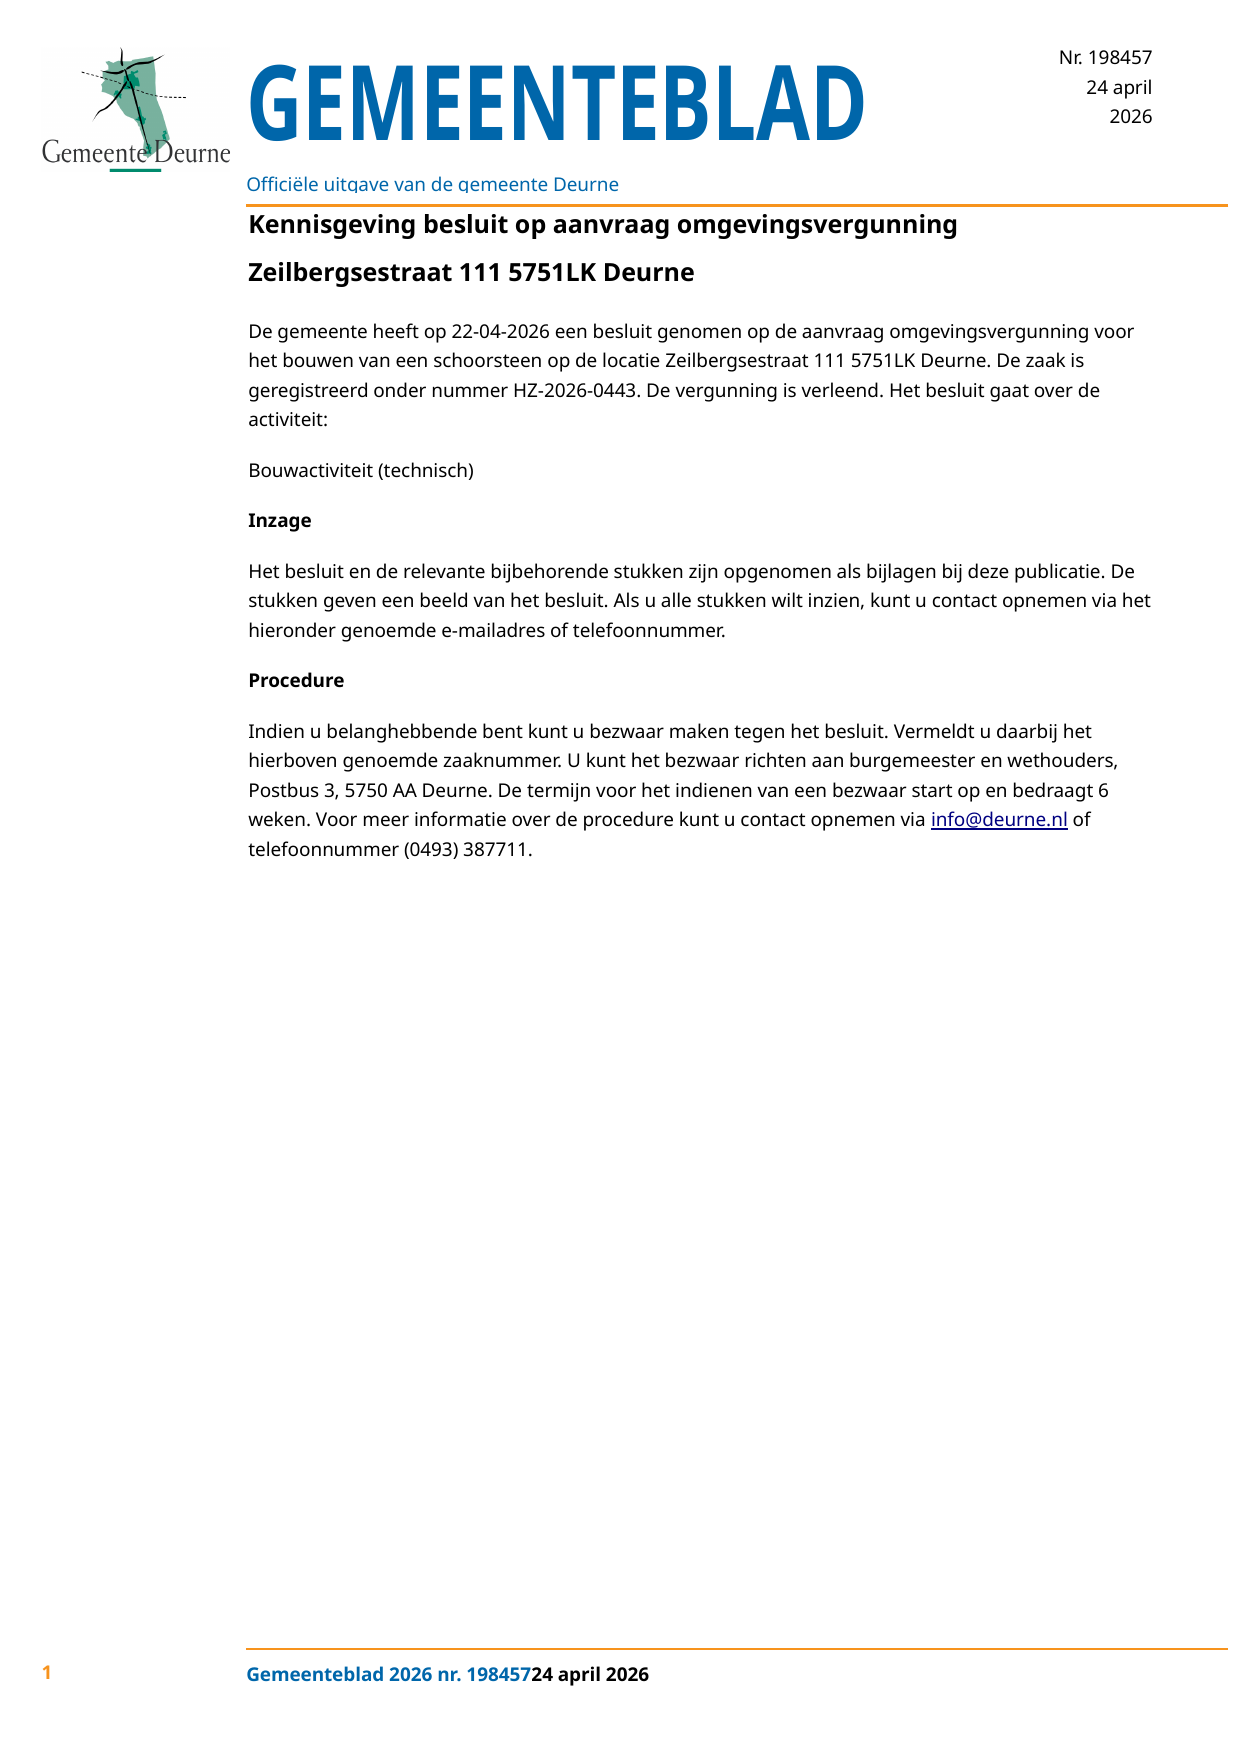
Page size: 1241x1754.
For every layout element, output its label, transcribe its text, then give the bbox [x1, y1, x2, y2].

text Procedure [248, 667, 1152, 693]
text Kennisgeving besluit op aanvraag omgevingsvergunning Zeilbergsestraat 111 5751LK Deurne [248, 207, 1152, 288]
text Bouwactiviteit (technisch) [248, 457, 1152, 483]
text Inzage [248, 507, 1152, 533]
text Het besluit en de relevante bijbehorende stukken zijn opgenomen als bijlagen bij deze publicatie. De stukken geven een beeld van het besluit. Als u alle stukken wilt inzien, kunt u contact opnemen via het hieronder genoemde e-mailadres of telefoonnummer. [248, 558, 1152, 643]
text Indien u belanghebbende bent kunt u bezwaar maken tegen het besluit. Vermeldt u daarbij het hierboven genoemde zaaknummer. U kunt het bezwaar richten aan burgemeester en wethouders, Postbus 3, 5750 AA Deurne. De termijn voor het indienen van een bezwaar start op en bedraagt 6 weken. Voor meer informatie over de procedure kunt u contact opnemen via info@deurne.nl of telefoonnummer (0493) 387711. [248, 718, 1152, 862]
text De gemeente heeft op 22-04-2026 een besluit genomen op de aanvraag omgevingsvergunning voor het bouwen van een schoorsteen op de locatie Zeilbergsestraat 111 5751LK Deurne. De zaak is geregistreerd onder nummer HZ-2026-0443. De vergunning is verleend. Het besluit gaat over de activiteit: [248, 318, 1152, 432]
picture [41, 47, 231, 172]
